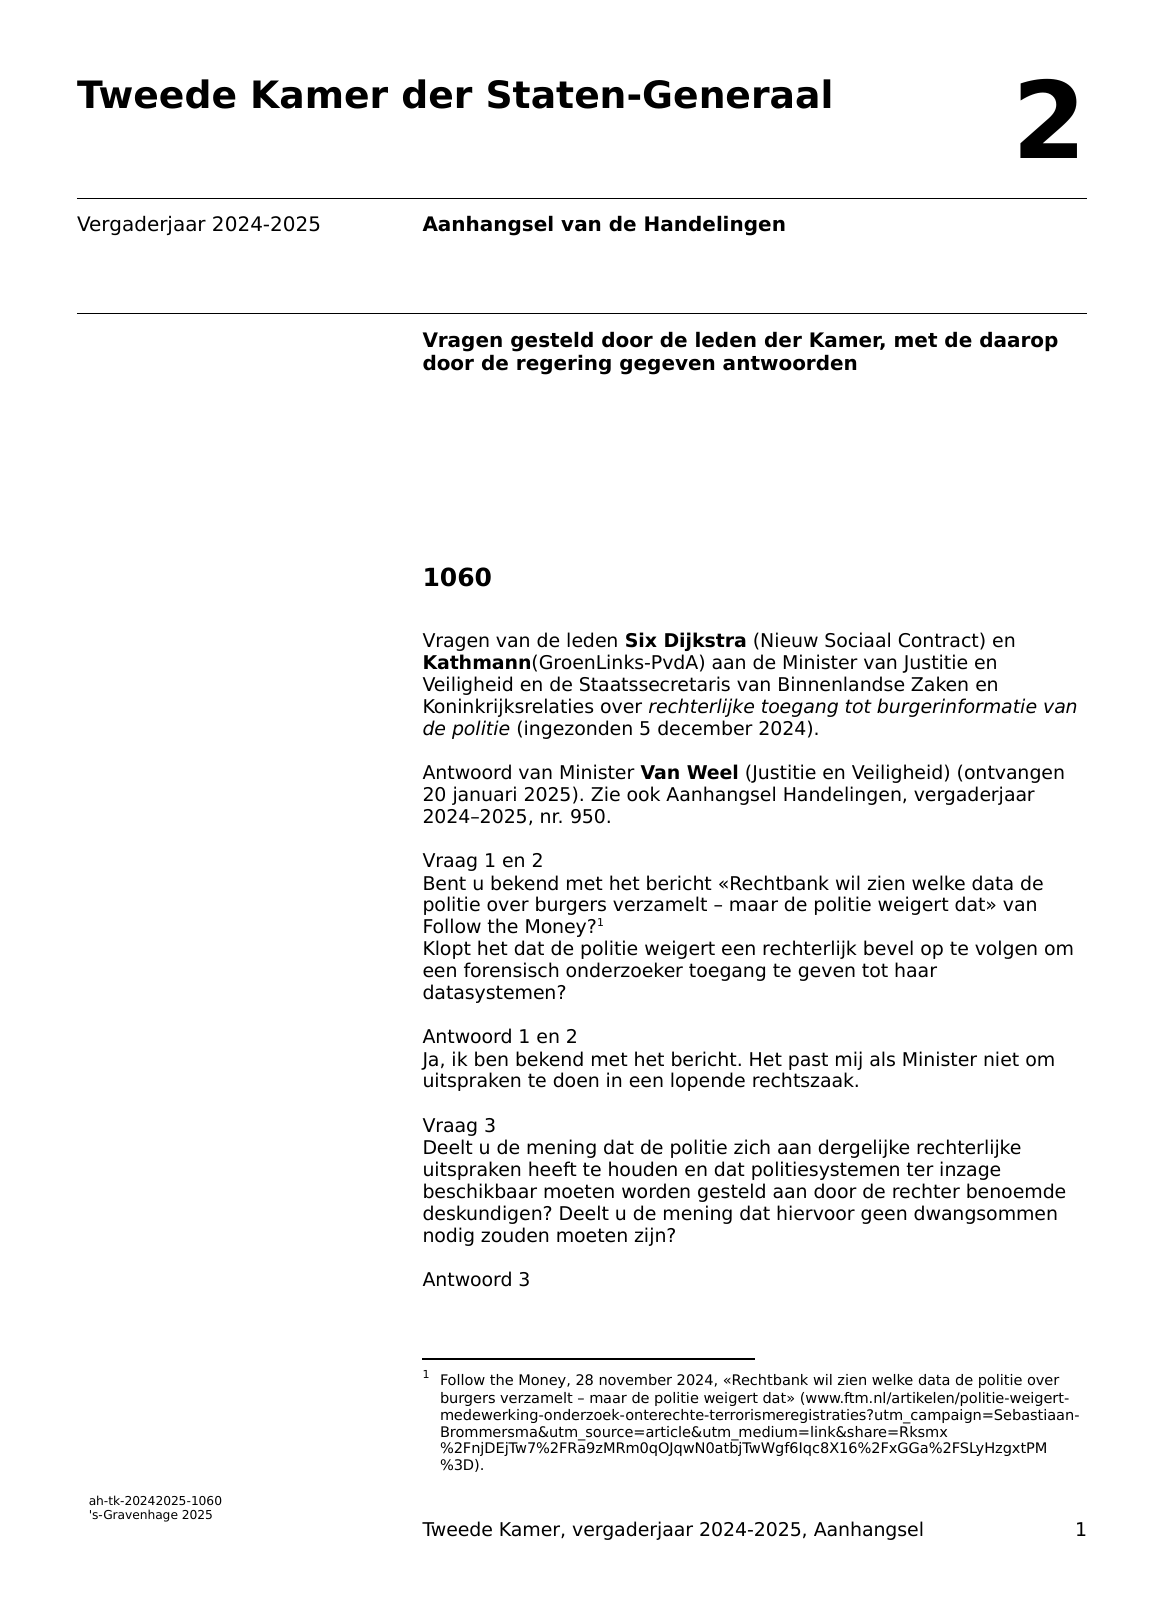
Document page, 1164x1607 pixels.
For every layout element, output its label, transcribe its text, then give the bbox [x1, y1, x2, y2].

table_header 2 [886, 59, 1087, 198]
table_cell Vergaderjaar 2024-2025 [77, 199, 422, 313]
text Antwoord 1 en 2 [422, 1026, 1087, 1048]
text Antwoord 3 [422, 1269, 1087, 1291]
text Follow the Money, 28 november 2024, «Rechtbank wil zien welke data de politie over burgers verzamelt – maar de politie weigert dat» (www.ftm.nl/artikelen/politie-weigert-medewerking-onderzoek-onterechte-terrorismeregistraties?utm_campaign=Sebastiaan-Brommersma&utm_source=article&utm_medium=link&share=Rksmx%2FnjDEjTw7%2FRa9zMRm0qOJqwN0atbjTwWgf6Iqc8X16%2FxGGa%2FSLyHzgxtPM%3D). [422, 1368, 1087, 1474]
text Ja, ik ben bekend met het bericht. Het past mij als Minister niet om uitspraken te doen in een lopende rechtszaak. [422, 1048, 1087, 1092]
text Vraag 3 [422, 1114, 1087, 1137]
table_header Tweede Kamer der Staten-Generaal [77, 59, 886, 198]
text Antwoord van Minister Van Weel (Justitie en Veiligheid) (ontvangen 20 januari 2025). Zie ook Aanhangsel Handelingen, vergaderjaar 2024–2025, nr. 950. [422, 762, 1087, 828]
text 1060 [422, 563, 1087, 592]
table_cell Aanhangsel van de Handelingen [422, 199, 1087, 313]
text ah-tk-20242025-1060 [88, 1494, 323, 1508]
text Vragen van de leden Six Dijkstra (Nieuw Sociaal Contract) en Kathmann(GroenLinks-PvdA) aan de Minister van Justitie en Veiligheid en de Staatssecretaris van Binnenlandse Zaken en Koninkrijksrelaties over rechterlijke toegang tot burgerinformatie van de politie (ingezonden 5 december 2024). [422, 630, 1087, 740]
table_cell Vragen gesteld door de leden der Kamer, met de daarop door de regering gegeven antwoorden [422, 314, 1087, 375]
text 's-Gravenhage 2025 [88, 1508, 323, 1522]
text Klopt het dat de politie weigert een rechterlijk bevel op te volgen om een forensisch onderzoeker toegang te geven tot haar datasystemen? [422, 938, 1087, 1004]
table_cell [77, 314, 422, 375]
text Vraag 1 en 2 [422, 850, 1087, 872]
text Deelt u de mening dat de politie zich aan dergelijke rechterlijke uitspraken heeft te houden en dat politiesystemen ter inzage beschikbaar moeten worden gesteld aan door de rechter benoemde deskundigen? Deelt u de mening dat hiervoor geen dwangsommen nodig zouden moeten zijn? [422, 1137, 1087, 1246]
text Bent u bekend met het bericht «Rechtbank wil zien welke data de politie over burgers verzamelt – maar de politie weigert dat» van Follow the Money? [422, 872, 1087, 938]
